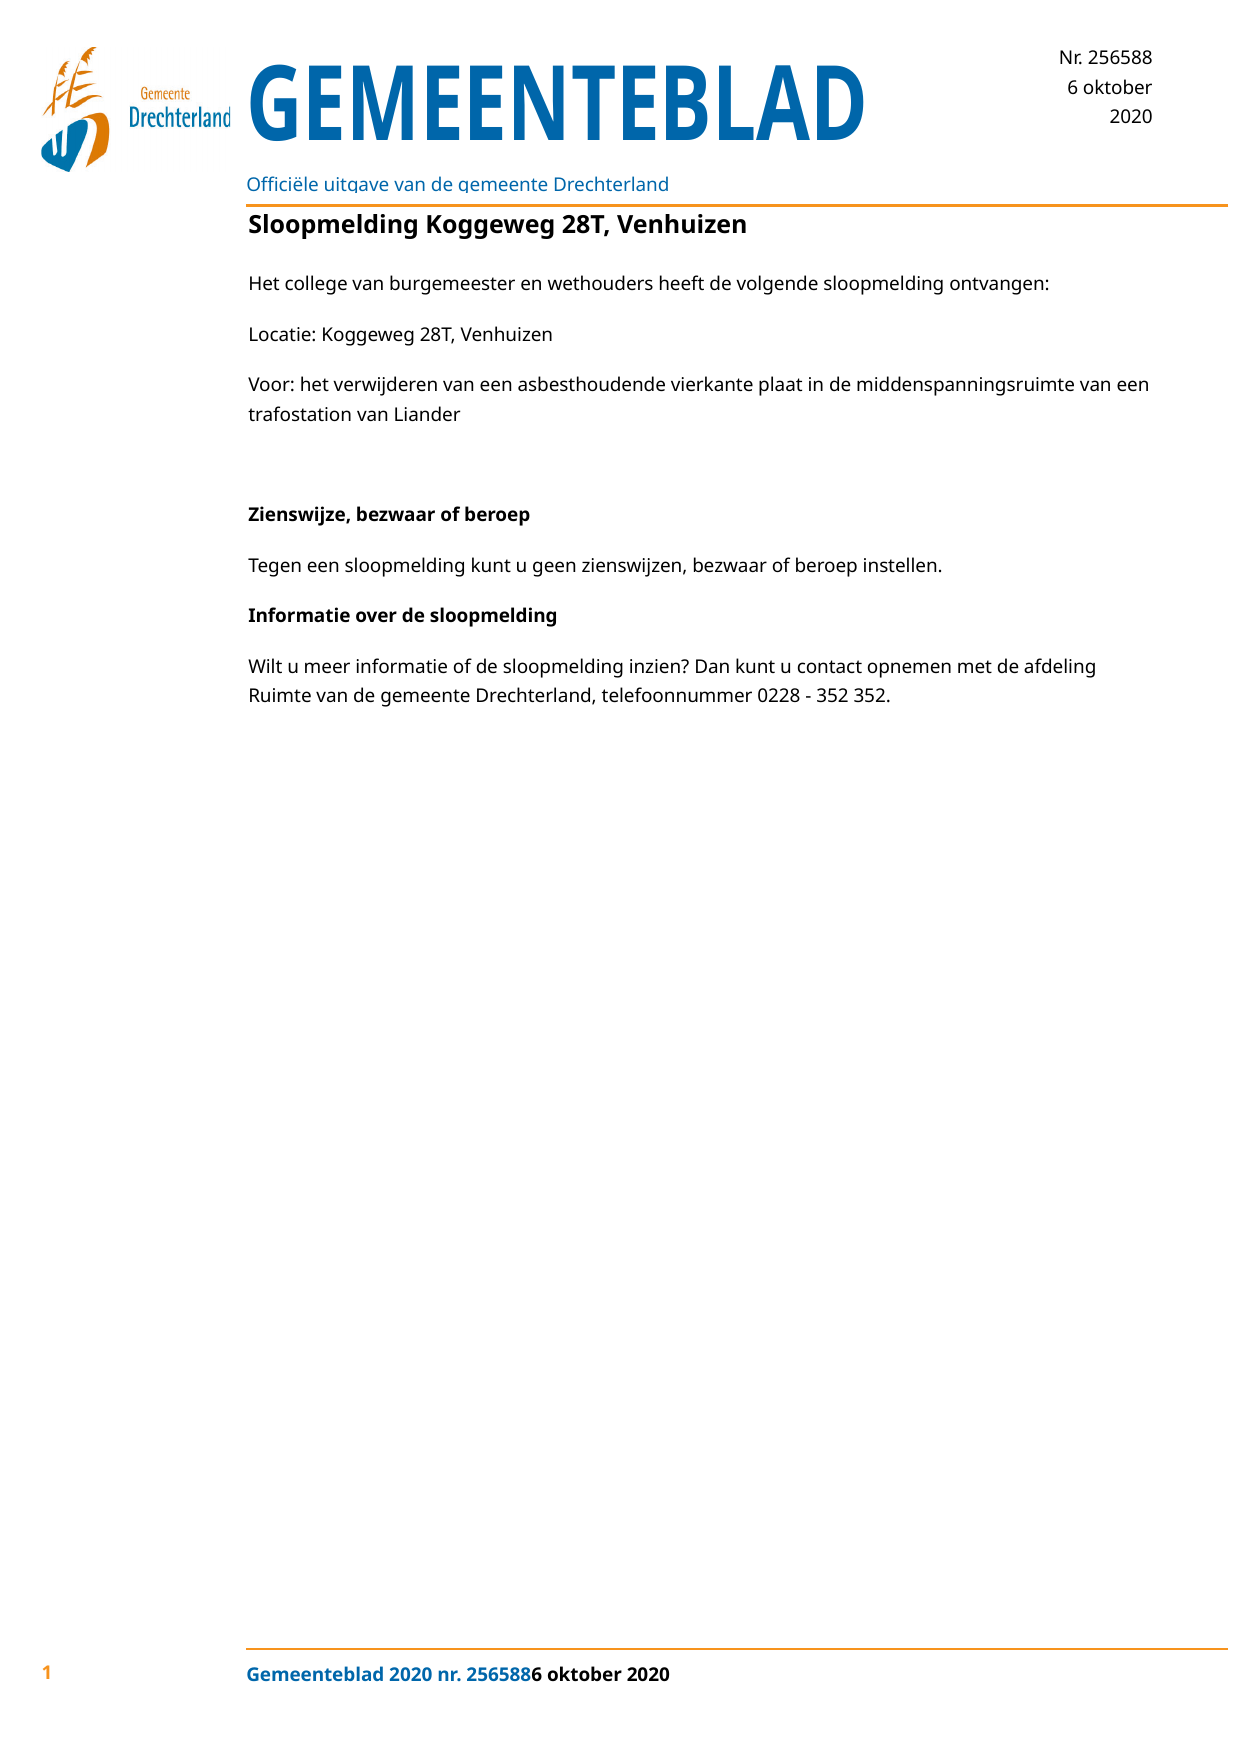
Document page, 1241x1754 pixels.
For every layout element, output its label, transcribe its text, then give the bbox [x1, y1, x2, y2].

text Locatie: Koggeweg 28T, Venhuizen [248, 321, 1152, 346]
picture [226, 115, 231, 124]
text Voor: het verwijderen van een asbesthoudende vierkante plaat in de middenspanningsruimte van een trafostation van Liander [248, 371, 1152, 426]
text Tegen een sloopmelding kunt u geen zienswijzen, bezwaar of beroep instellen. [248, 552, 1152, 578]
text Sloopmelding Koggeweg 28T, Venhuizen [248, 207, 1152, 241]
text Wilt u meer informatie of de sloopmelding inzien? Dan kunt u contact opnemen met de afdeling Ruimte van de gemeente Drechterland, telefoonnummer 0228 - 352 352. [248, 653, 1152, 708]
picture [41, 158, 64, 172]
text Het college van burgemeester en wethouders heeft de volgende sloopmelding ontvangen: [248, 270, 1152, 296]
text Informatie over de sloopmelding [248, 602, 1152, 628]
picture [41, 47, 231, 172]
text Zienswijze, bezwaar of beroep [248, 502, 1152, 527]
